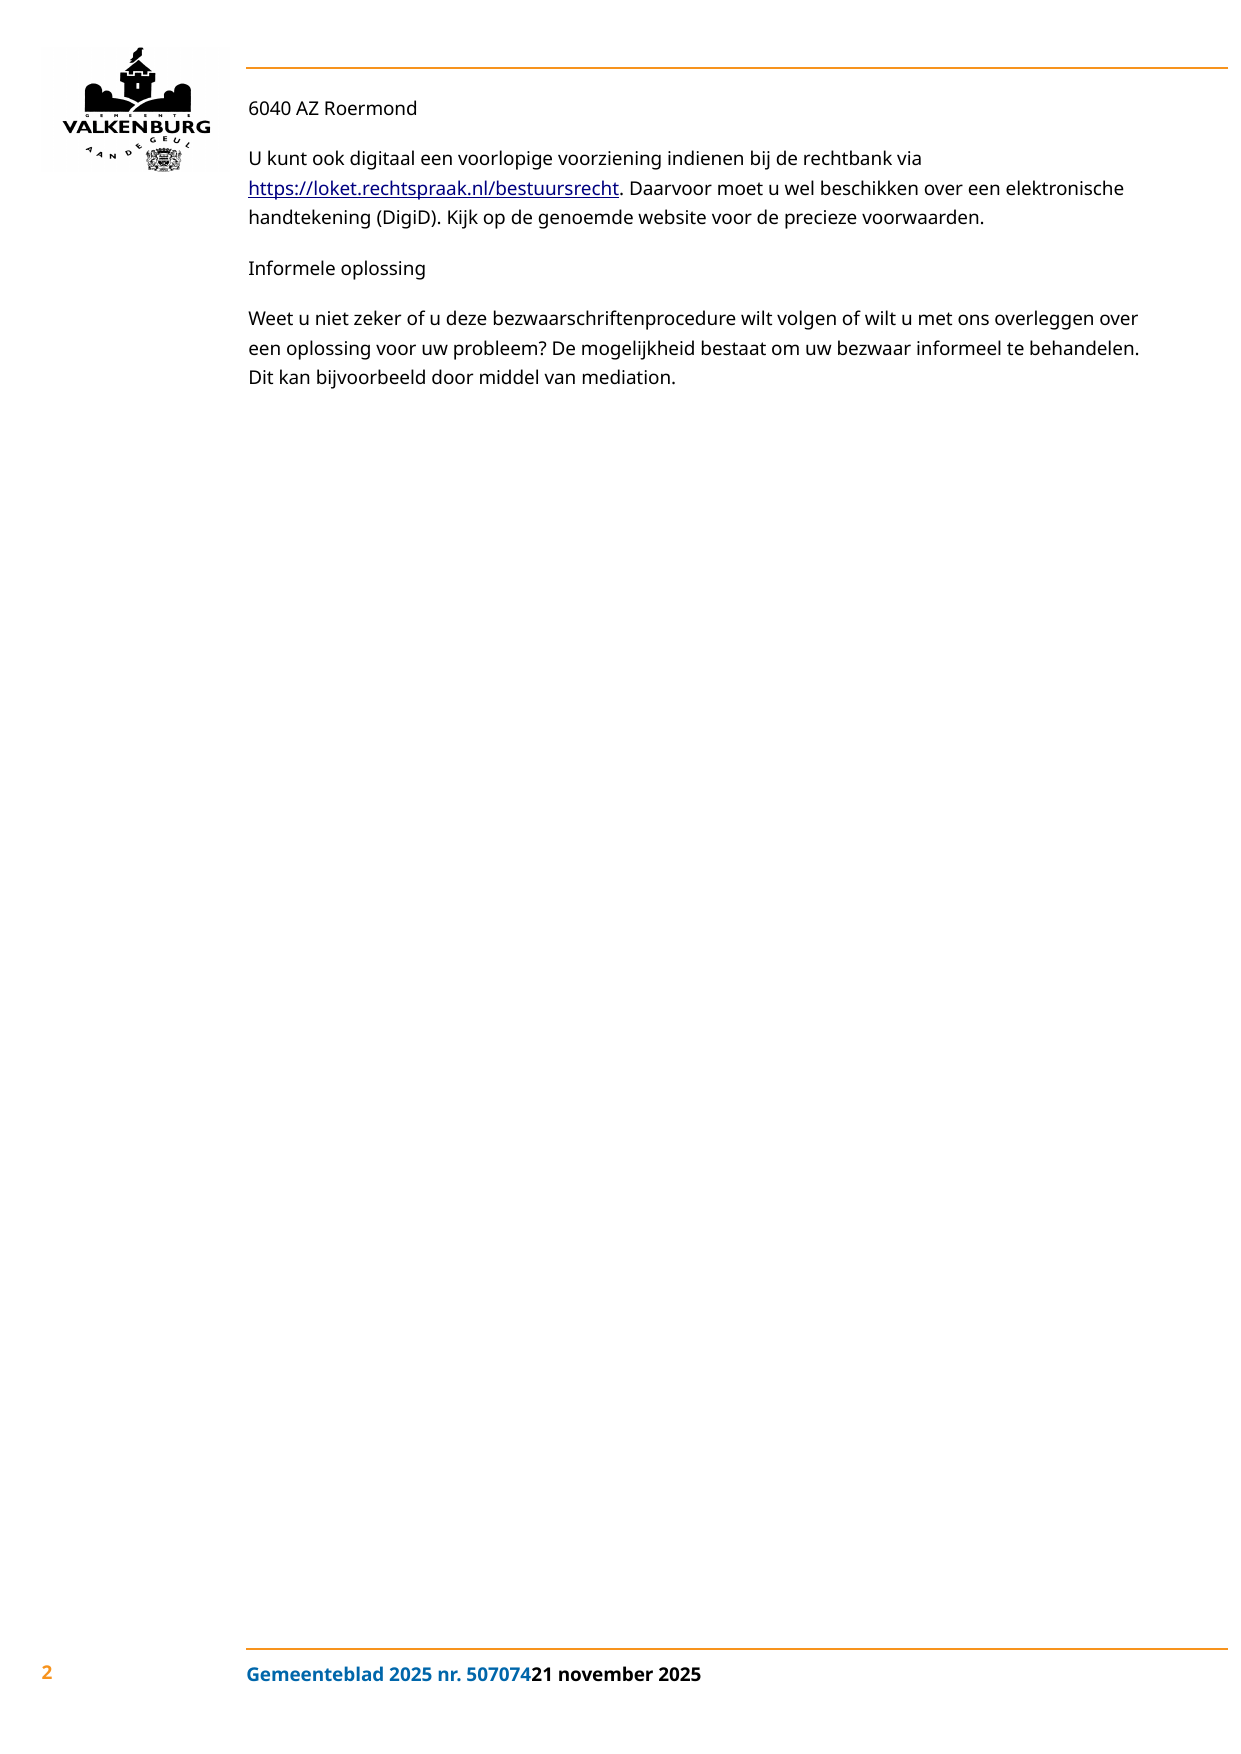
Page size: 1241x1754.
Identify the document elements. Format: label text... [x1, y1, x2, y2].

text Informele oplossing [248, 255, 1152, 281]
text 6040 AZ Roermond [248, 95, 1152, 121]
picture [41, 47, 231, 172]
text Weet u niet zeker of u deze bezwaarschriftenprocedure wilt volgen of wilt u met ons overleggen over een oplossing voor uw probleem? De mogelijkheid bestaat om uw bezwaar informeel te behandelen. Dit kan bijvoorbeeld door middel van mediation. [248, 305, 1152, 390]
text U kunt ook digitaal een voorlopige voorziening indienen bij de rechtbank via https://loket.rechtspraak.nl/bestuursrecht. Daarvoor moet u wel beschikken over een elektronische handtekening (DigiD). Kijk op de genoemde website voor de precieze voorwaarden. [248, 145, 1152, 230]
